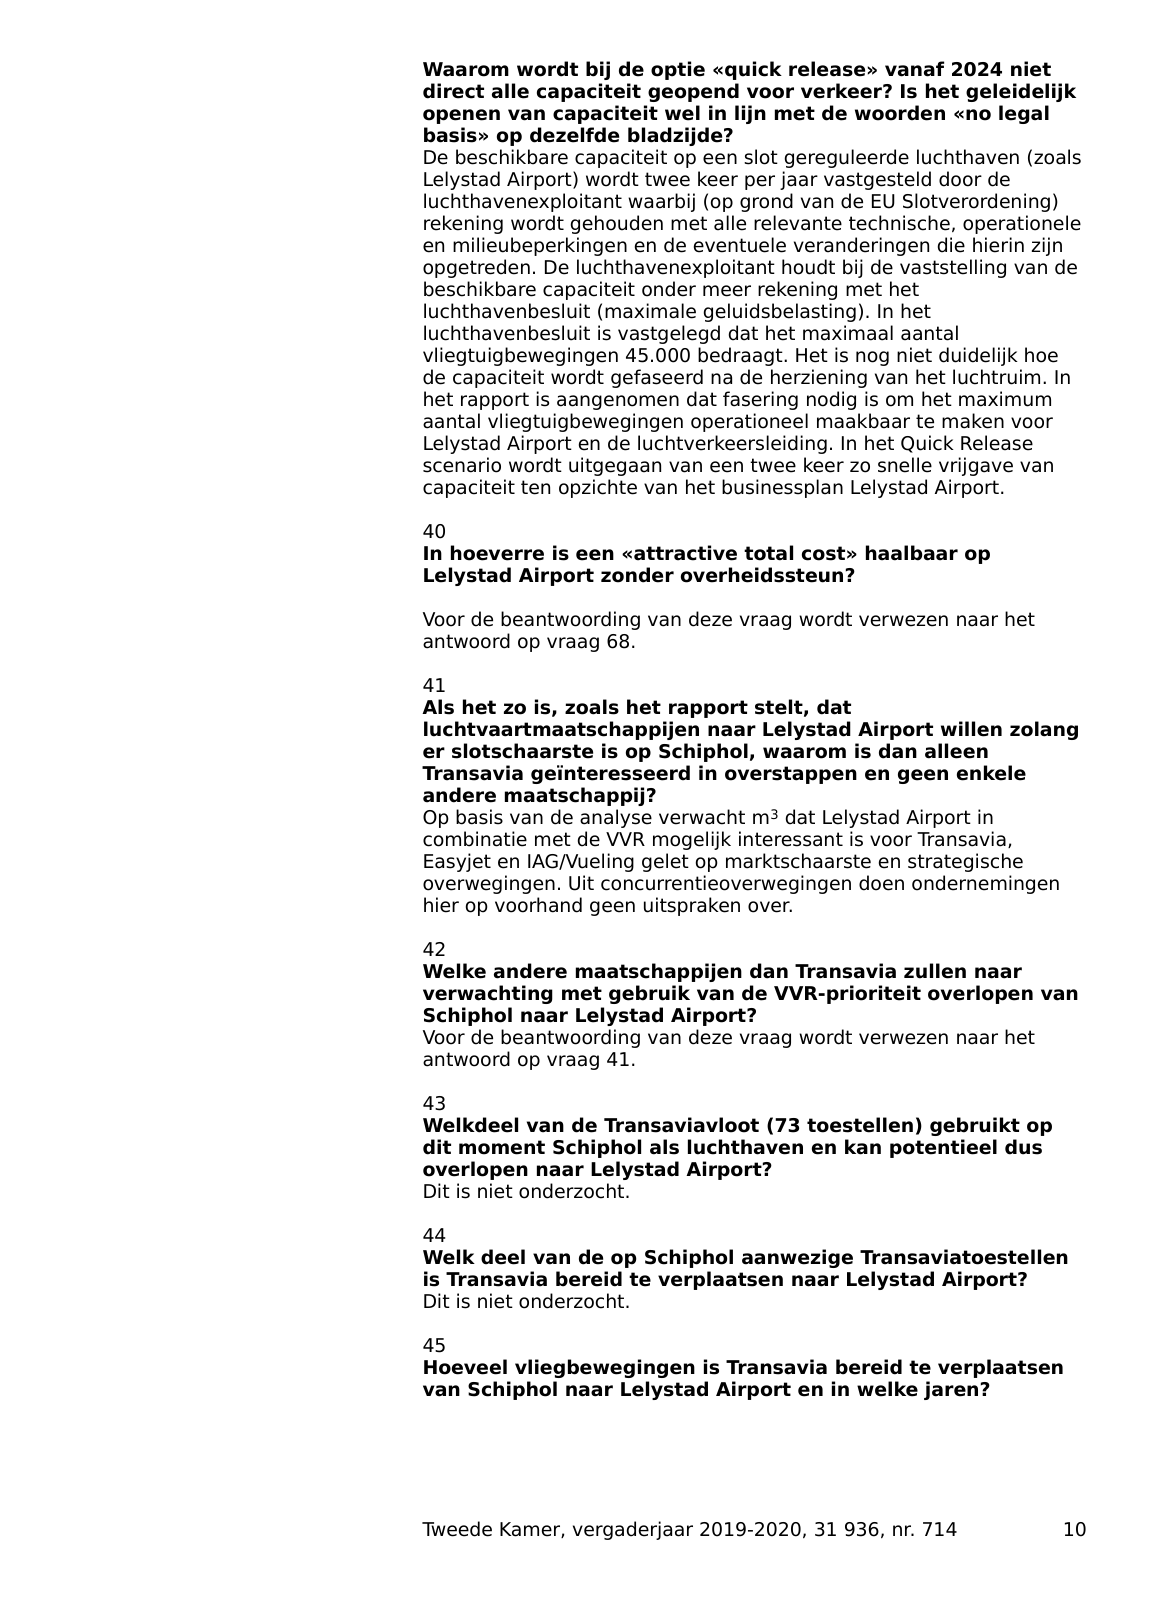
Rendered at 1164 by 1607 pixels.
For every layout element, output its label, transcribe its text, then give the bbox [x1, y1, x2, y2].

text In hoeverre is een «attractive total cost» haalbaar op Lelystad Airport zonder overheidssteun? [422, 543, 1087, 587]
text Als het zo is, zoals het rapport stelt, dat luchtvaartmaatschappijen naar Lelystad Airport willen zolang er slotschaarste is op Schiphol, waarom is dan alleen Transavia geïnteresseerd in overstappen en geen enkele andere maatschappij? [422, 697, 1087, 807]
text Dit is niet onderzocht. [422, 1291, 1087, 1313]
text 40 [422, 521, 1087, 543]
text Hoeveel vliegbewegingen is Transavia bereid te verplaatsen van Schiphol naar Lelystad Airport en in welke jaren? [422, 1357, 1087, 1401]
text Dit is niet onderzocht. [422, 1181, 1087, 1203]
text 41 [422, 675, 1087, 697]
text Voor de beantwoording van deze vraag wordt verwezen naar het antwoord op vraag 41. [422, 1027, 1087, 1071]
text Waarom wordt bij de optie «quick release» vanaf 2024 niet direct alle capaciteit geopend voor verkeer? Is het geleidelijk openen van capaciteit wel in lijn met de woorden «no legal basis» op dezelfde bladzijde? [422, 59, 1087, 147]
text 44 [422, 1225, 1087, 1247]
text Op basis van de analyse verwacht m3 dat Lelystad Airport in combinatie met de VVR mogelijk interessant is voor Transavia, Easyjet en IAG/Vueling gelet op marktschaarste en strategische overwegingen. Uit concurrentieoverwegingen doen ondernemingen hier op voorhand geen uitspraken over. [422, 807, 1087, 917]
text De beschikbare capaciteit op een slot gereguleerde luchthaven (zoals Lelystad Airport) wordt twee keer per jaar vastgesteld door de luchthavenexploitant waarbij (op grond van de EU Slotverordening) rekening wordt gehouden met alle relevante technische, operationele en milieubeperkingen en de eventuele veranderingen die hierin zijn opgetreden. De luchthavenexploitant houdt bij de vaststelling van de beschikbare capaciteit onder meer rekening met het luchthavenbesluit (maximale geluidsbelasting). In het luchthavenbesluit is vastgelegd dat het maximaal aantal vliegtuigbewegingen 45.000 bedraagt. Het is nog niet duidelijk hoe de capaciteit wordt gefaseerd na de herziening van het luchtruim. In het rapport is aangenomen dat fasering nodig is om het maximum aantal vliegtuigbewegingen operationeel maakbaar te maken voor Lelystad Airport en de luchtverkeersleiding. In het Quick Release scenario wordt uitgegaan van een twee keer zo snelle vrijgave van capaciteit ten opzichte van het businessplan Lelystad Airport. [422, 147, 1087, 499]
text Welke andere maatschappijen dan Transavia zullen naar verwachting met gebruik van de VVR-prioriteit overlopen van Schiphol naar Lelystad Airport? [422, 961, 1087, 1027]
text 43 [422, 1093, 1087, 1115]
text Welk deel van de op Schiphol aanwezige Transaviatoestellen is Transavia bereid te verplaatsen naar Lelystad Airport? [422, 1247, 1087, 1291]
text Voor de beantwoording van deze vraag wordt verwezen naar het antwoord op vraag 68. [422, 609, 1087, 653]
text Welkdeel van de Transaviavloot (73 toestellen) gebruikt op dit moment Schiphol als luchthaven en kan potentieel dus overlopen naar Lelystad Airport? [422, 1115, 1087, 1181]
text 42 [422, 939, 1087, 961]
text 45 [422, 1335, 1087, 1357]
